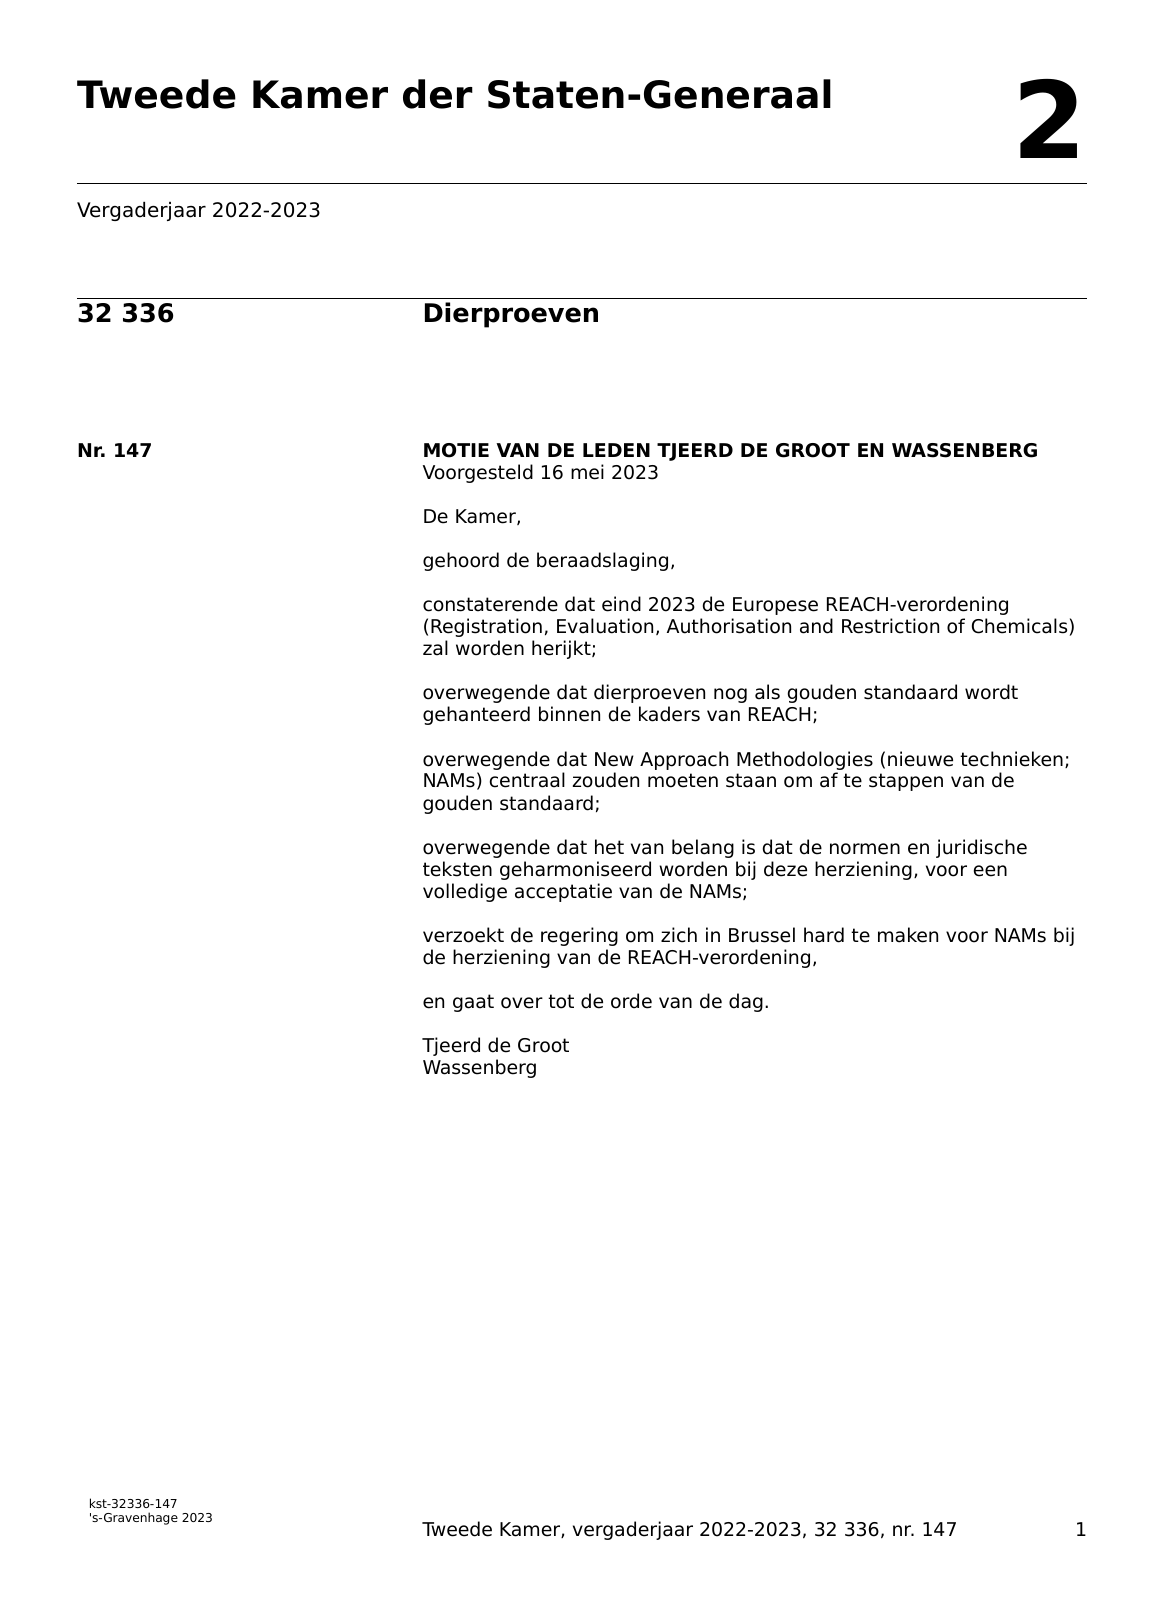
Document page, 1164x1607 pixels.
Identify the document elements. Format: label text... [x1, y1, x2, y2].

text en gaat over tot de orde van de dag. [422, 991, 1087, 1013]
text 's-Gravenhage 2023 [88, 1511, 323, 1525]
text overwegende dat dierproeven nog als gouden standaard wordt gehanteerd binnen de kaders van REACH; [422, 682, 1087, 726]
text gehoord de beraadslaging, [422, 550, 1087, 572]
text verzoekt de regering om zich in Brussel hard te maken voor NAMs bij de herziening van de REACH-verordening, [422, 925, 1087, 969]
table_header 2 [886, 59, 1087, 183]
table_cell Vergaderjaar 2022-2023 [77, 184, 1087, 298]
text Voorgesteld 16 mei 2023 [422, 462, 1087, 484]
text overwegende dat het van belang is dat de normen en juridische teksten geharmoniseerd worden bij deze herziening, voor een volledige acceptatie van de NAMs; [422, 837, 1087, 902]
text Wassenberg [422, 1057, 1087, 1079]
text De Kamer, [422, 506, 1087, 528]
table_header Tweede Kamer der Staten-Generaal [77, 59, 886, 183]
text overwegende dat New Approach Methodologies (nieuwe technieken; NAMs) centraal zouden moeten staan om af te stappen van de gouden standaard; [422, 748, 1087, 814]
subtitle 32 336 Dierproeven [77, 299, 1087, 329]
text constaterende dat eind 2023 de Europese REACH-verordening (Registration, Evaluation, Authorisation and Restriction of Chemicals) zal worden herijkt; [422, 594, 1087, 660]
text kst-32336-147 [88, 1497, 323, 1511]
subtitle Nr. 147 MOTIE VAN DE LEDEN TJEERD DE GROOT EN WASSENBERG [77, 440, 1087, 462]
text Tjeerd de Groot [422, 1035, 1087, 1057]
